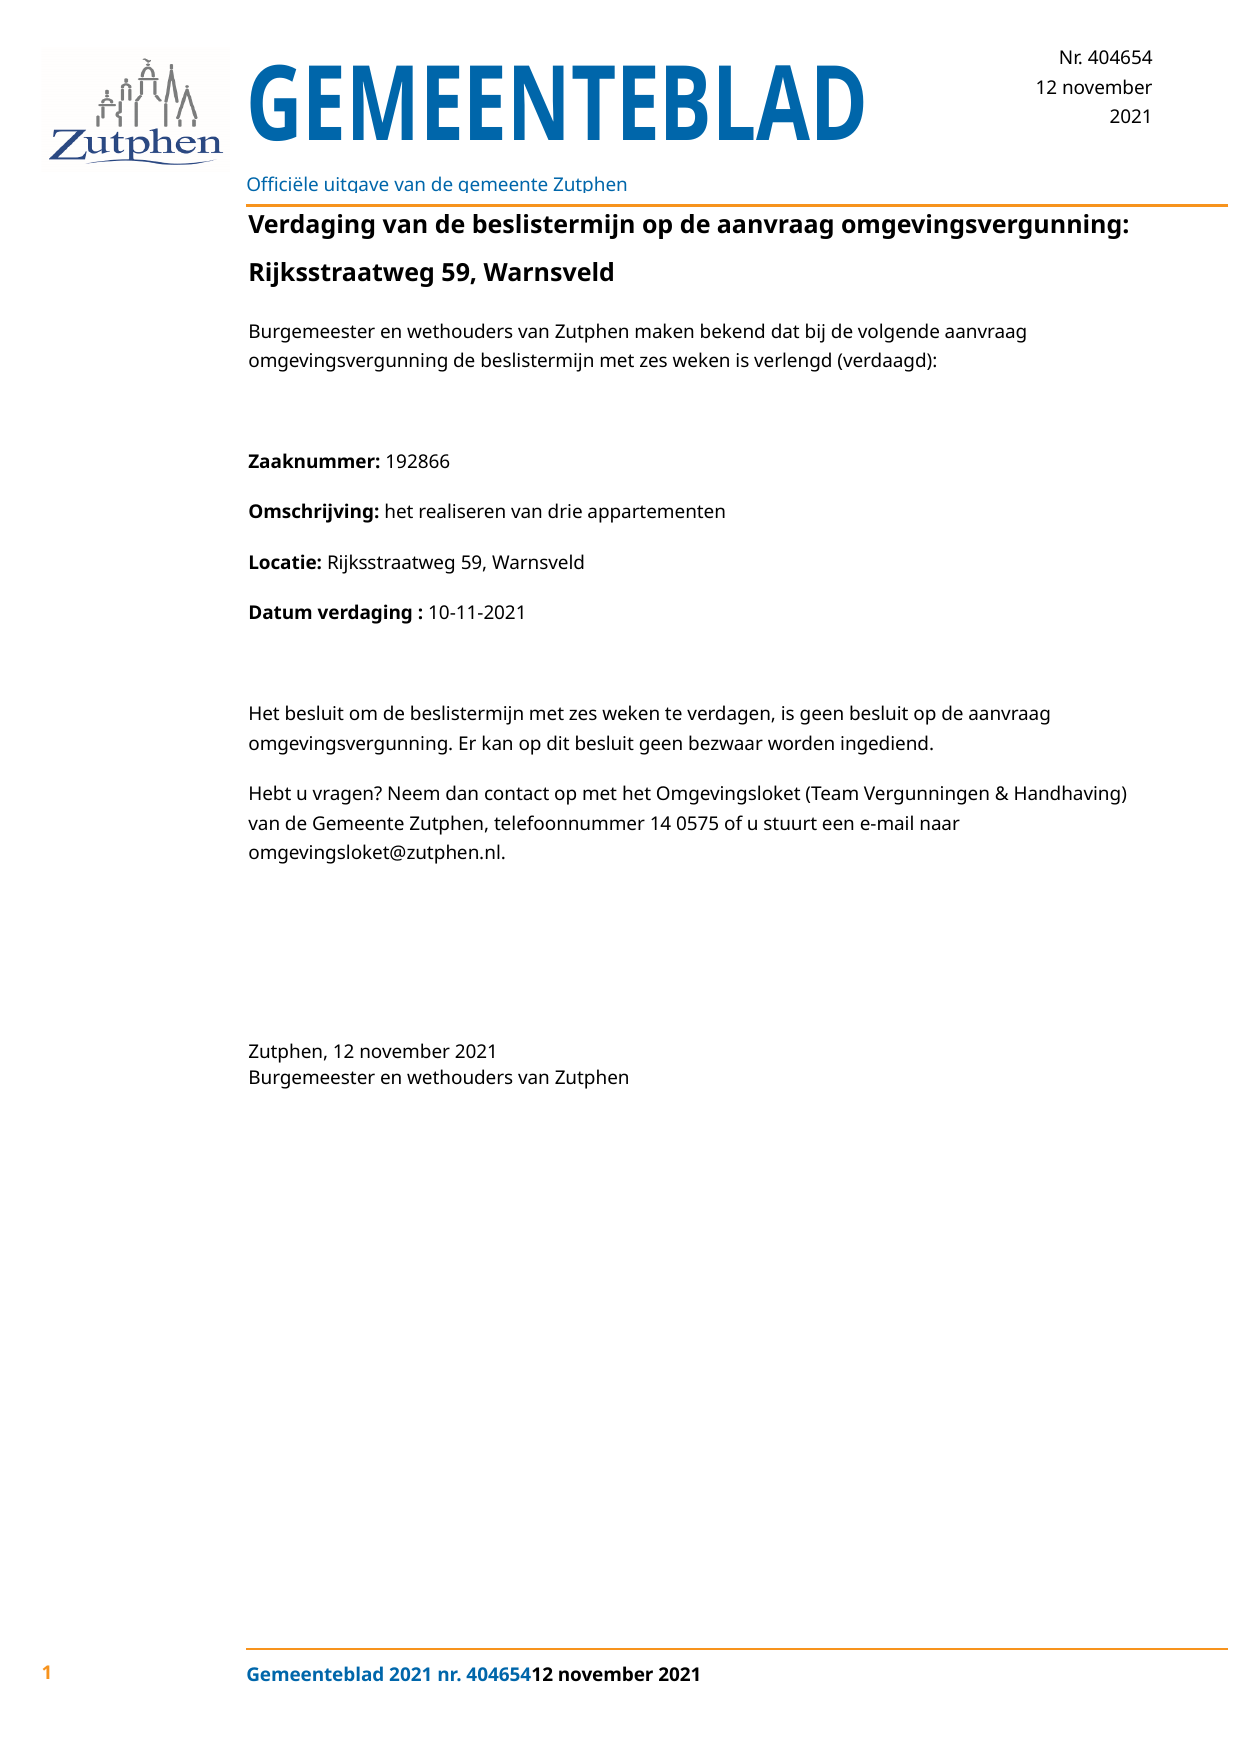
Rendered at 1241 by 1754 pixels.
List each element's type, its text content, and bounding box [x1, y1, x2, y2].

text Datum verdaging : 10-11-2021 [248, 599, 1152, 625]
text Verdaging van de beslistermijn op de aanvraag omgevingsvergunning: Rijksstraatweg 59, Warnsveld [248, 207, 1152, 288]
text Burgemeester en wethouders van Zutphen maken bekend dat bij de volgende aanvraag omgevingsvergunning de beslistermijn met zes weken is verlengd (verdaagd): [248, 318, 1152, 373]
picture [41, 47, 231, 172]
text Omschrijving: het realiseren van drie appartementen [248, 499, 1152, 524]
text Burgemeester en wethouders van Zutphen [248, 1064, 1152, 1090]
text Hebt u vragen? Neem dan contact op met het Omgevingsloket (Team Vergunningen & Handhaving) van de Gemeente Zutphen, telefoonnummer 14 0575 of u stuurt een e-mail naar omgevingsloket@zutphen.nl. [248, 780, 1152, 865]
text Zaaknummer: 192866 [248, 448, 1152, 474]
text Het besluit om de beslistermijn met zes weken te verdagen, is geen besluit op de aanvraag omgevingsvergunning. Er kan op dit besluit geen bezwaar worden ingediend. [248, 700, 1152, 756]
text Zutphen, 12 november 2021 [248, 1039, 1152, 1064]
text Locatie: Rijksstraatweg 59, Warnsveld [248, 549, 1152, 575]
